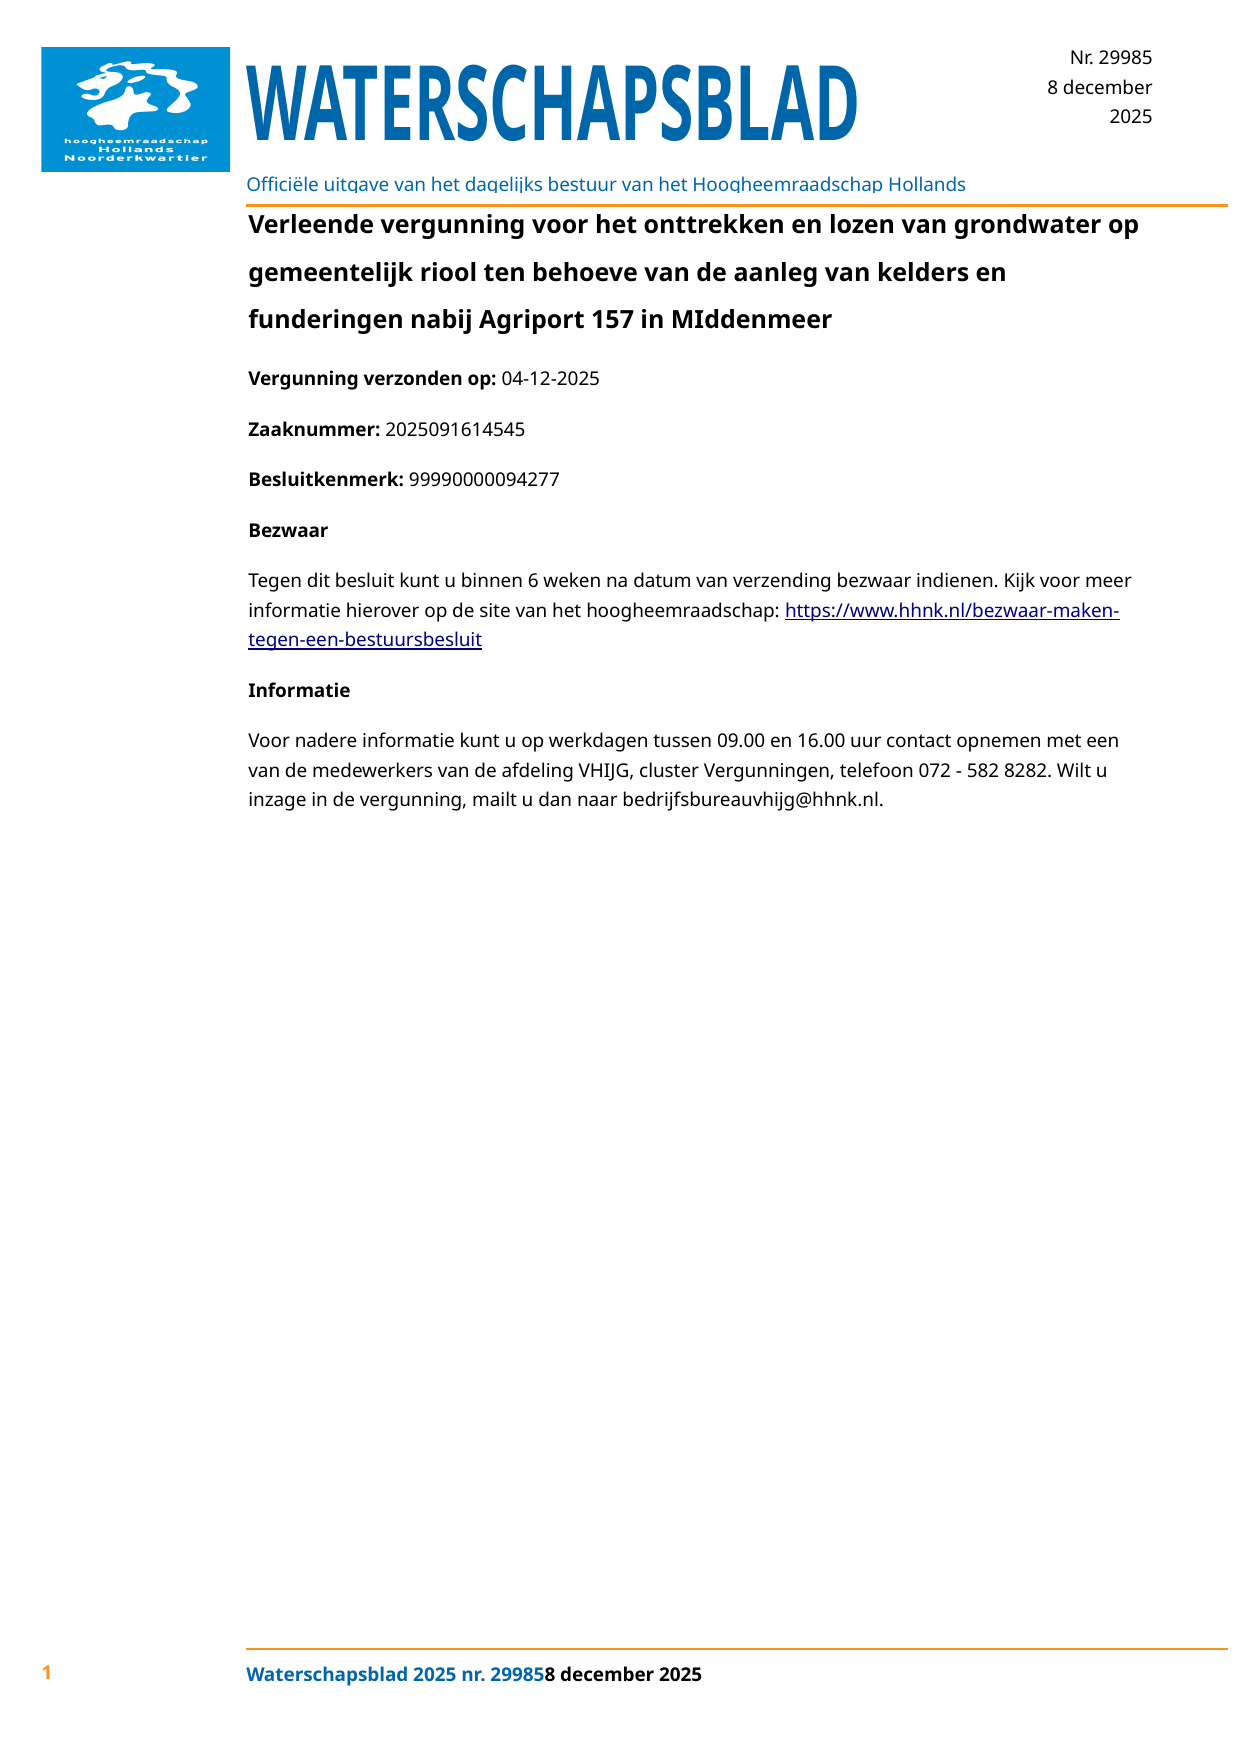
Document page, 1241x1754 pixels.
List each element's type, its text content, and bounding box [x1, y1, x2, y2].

text Voor nadere informatie kunt u op werkdagen tussen 09.00 en 16.00 uur contact opnemen met een van de medewerkers van de afdeling VHIJG, cluster Vergunningen, telefoon 072 - 582 8282. Wilt u inzage in de vergunning, mailt u dan naar bedrijfsbureauvhijg@hhnk.nl. [248, 727, 1152, 812]
picture [88, 87, 157, 130]
text Vergunning verzonden op: 04-12-2025 [248, 366, 1152, 391]
text Bezwaar [248, 517, 1152, 542]
text Tegen dit besluit kunt u binnen 6 weken na datum van verzending bezwaar indienen. Kijk voor meer informatie hierover op de site van het hoogheemraadschap: https://www.hhnk.nl/bezwaar-maken-tegen-een-bestuursbesluit [248, 567, 1152, 652]
picture [118, 62, 197, 112]
text Verleende vergunning voor het onttrekken en lozen van grondwater op gemeentelijk riool ten behoeve van de aanleg van kelders en funderingen nabij Agriport 157 in MIddenmeer [248, 207, 1152, 336]
picture [78, 64, 122, 99]
picture [129, 76, 144, 82]
text Informatie [248, 677, 1152, 702]
text Besluitkenmerk: 99990000094277 [248, 466, 1152, 492]
text Zaaknummer: 2025091614545 [248, 416, 1152, 442]
